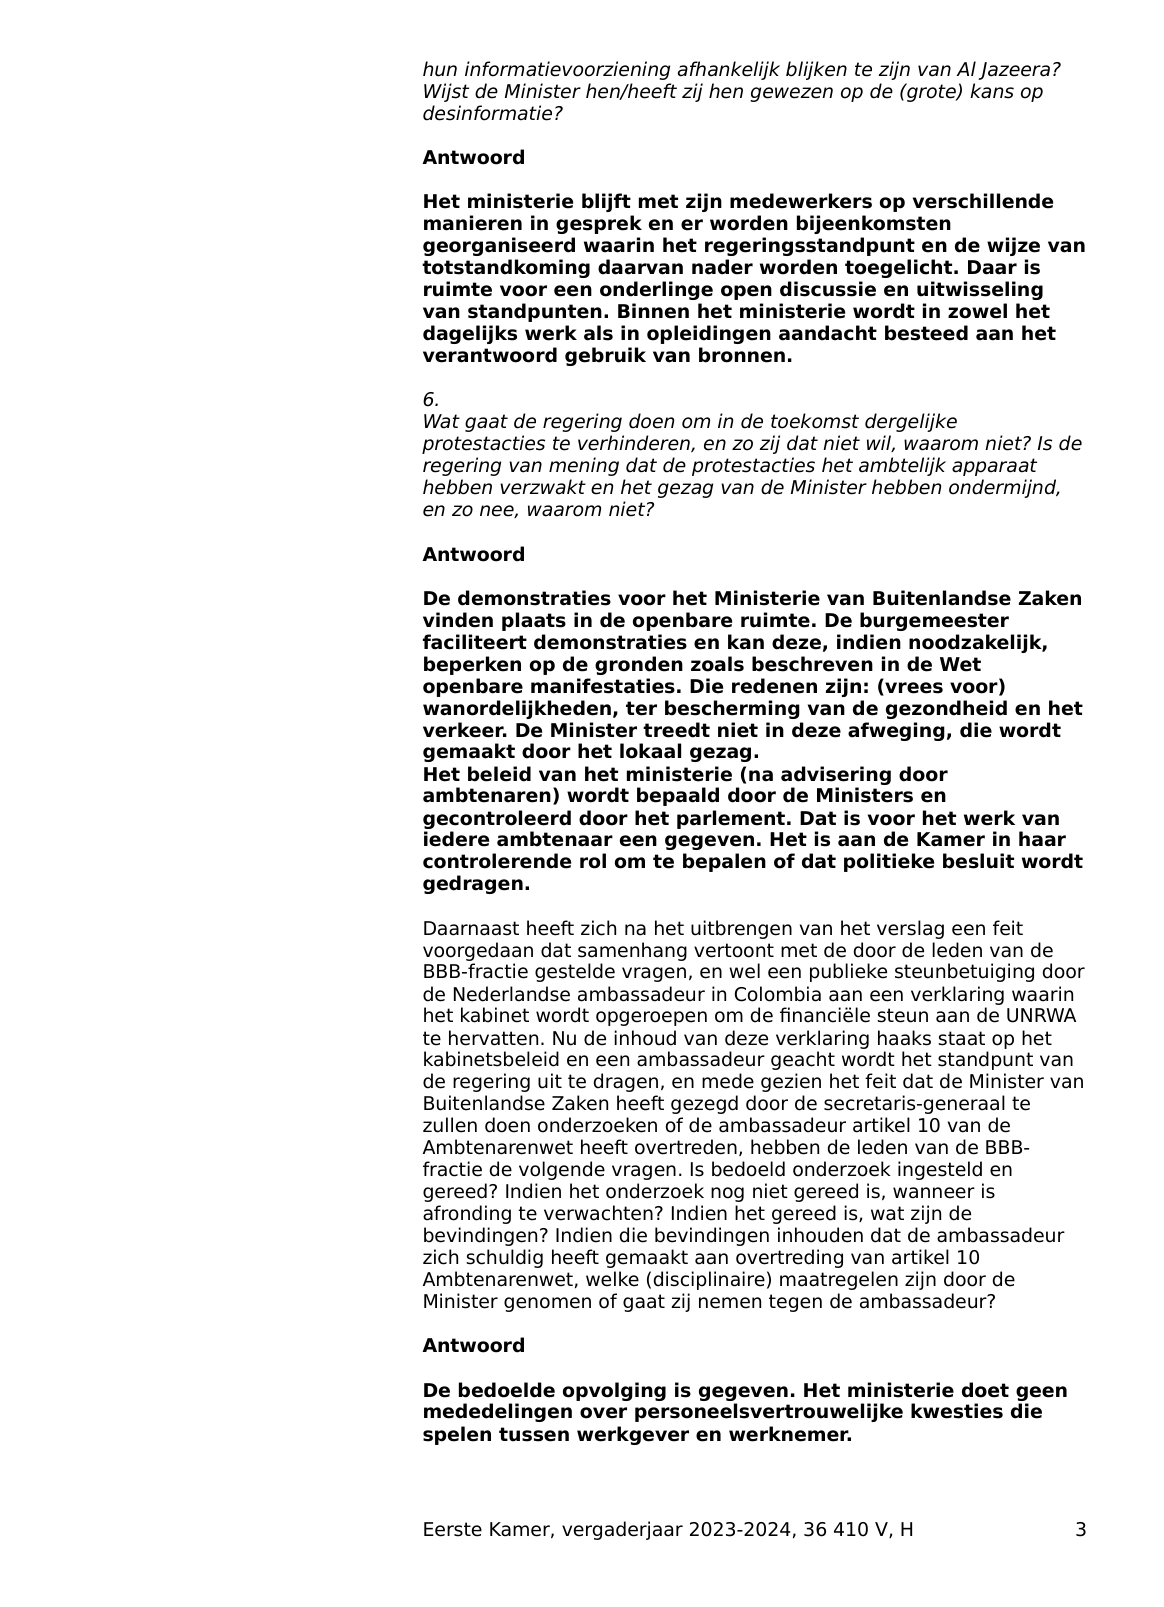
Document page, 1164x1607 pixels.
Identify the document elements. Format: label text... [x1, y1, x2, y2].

text Wat gaat de regering doen om in de toekomst dergelijke protestacties te verhinderen, en zo zij dat niet wil, waarom niet? Is de regering van mening dat de protestacties het ambtelijk apparaat hebben verzwakt en het gezag van de Minister hebben ondermijnd, en zo nee, waarom niet? [422, 411, 1087, 521]
text Daarnaast heeft zich na het uitbrengen van het verslag een feit voorgedaan dat samenhang vertoont met de door de leden van de BBB-fractie gestelde vragen, en wel een publieke steunbetuiging door de Nederlandse ambassadeur in Colombia aan een verklaring waarin het kabinet wordt opgeroepen om de financiële steun aan de UNRWA te hervatten. Nu de inhoud van deze verklaring haaks staat op het kabinetsbeleid en een ambassadeur geacht wordt het standpunt van de regering uit te dragen, en mede gezien het feit dat de Minister van Buitenlandse Zaken heeft gezegd door de secretaris-generaal te zullen doen onderzoeken of de ambassadeur artikel 10 van de Ambtenarenwet heeft overtreden, hebben de leden van de BBB-fractie de volgende vragen. Is bedoeld onderzoek ingesteld en gereed? Indien het onderzoek nog niet gereed is, wanneer is afronding te verwachten? Indien het gereed is, wat zijn de bevindingen? Indien die bevindingen inhouden dat de ambassadeur zich schuldig heeft gemaakt aan overtreding van artikel 10 Ambtenarenwet, welke (disciplinaire) maatregelen zijn door de Minister genomen of gaat zij nemen tegen de ambassadeur? [422, 917, 1087, 1313]
subtitle Antwoord [422, 147, 1087, 169]
text De bedoelde opvolging is gegeven. Het ministerie doet geen mededelingen over personeelsvertrouwelijke kwesties die spelen tussen werkgever en werknemer. [422, 1379, 1087, 1445]
text Het beleid van het ministerie (na advisering door ambtenaren) wordt bepaald door de Ministers en gecontroleerd door het parlement. Dat is voor het werk van iedere ambtenaar een gegeven. Het is aan de Kamer in haar controlerende rol om te bepalen of dat politieke besluit wordt gedragen. [422, 763, 1087, 895]
text 6. [422, 389, 1087, 411]
subtitle Antwoord [422, 1335, 1087, 1357]
text De demonstraties voor het Ministerie van Buitenlandse Zaken vinden plaats in de openbare ruimte. De burgemeester faciliteert demonstraties en kan deze, indien noodzakelijk, beperken op de gronden zoals beschreven in de Wet openbare manifestaties. Die redenen zijn: (vrees voor) wanordelijkheden, ter bescherming van de gezondheid en het verkeer. De Minister treedt niet in deze afweging, die wordt gemaakt door het lokaal gezag. [422, 588, 1087, 763]
text hun informatievoorziening afhankelijk blijken te zijn van Al Jazeera? Wijst de Minister hen/heeft zij hen gewezen op de (grote) kans op desinformatie? [422, 59, 1087, 125]
text Het ministerie blijft met zijn medewerkers op verschillende manieren in gesprek en er worden bijeenkomsten georganiseerd waarin het regeringsstandpunt en de wijze van totstandkoming daarvan nader worden toegelicht. Daar is ruimte voor een onderlinge open discussie en uitwisseling van standpunten. Binnen het ministerie wordt in zowel het dagelijks werk als in opleidingen aandacht besteed aan het verantwoord gebruik van bronnen. [422, 191, 1087, 367]
subtitle Antwoord [422, 543, 1087, 565]
